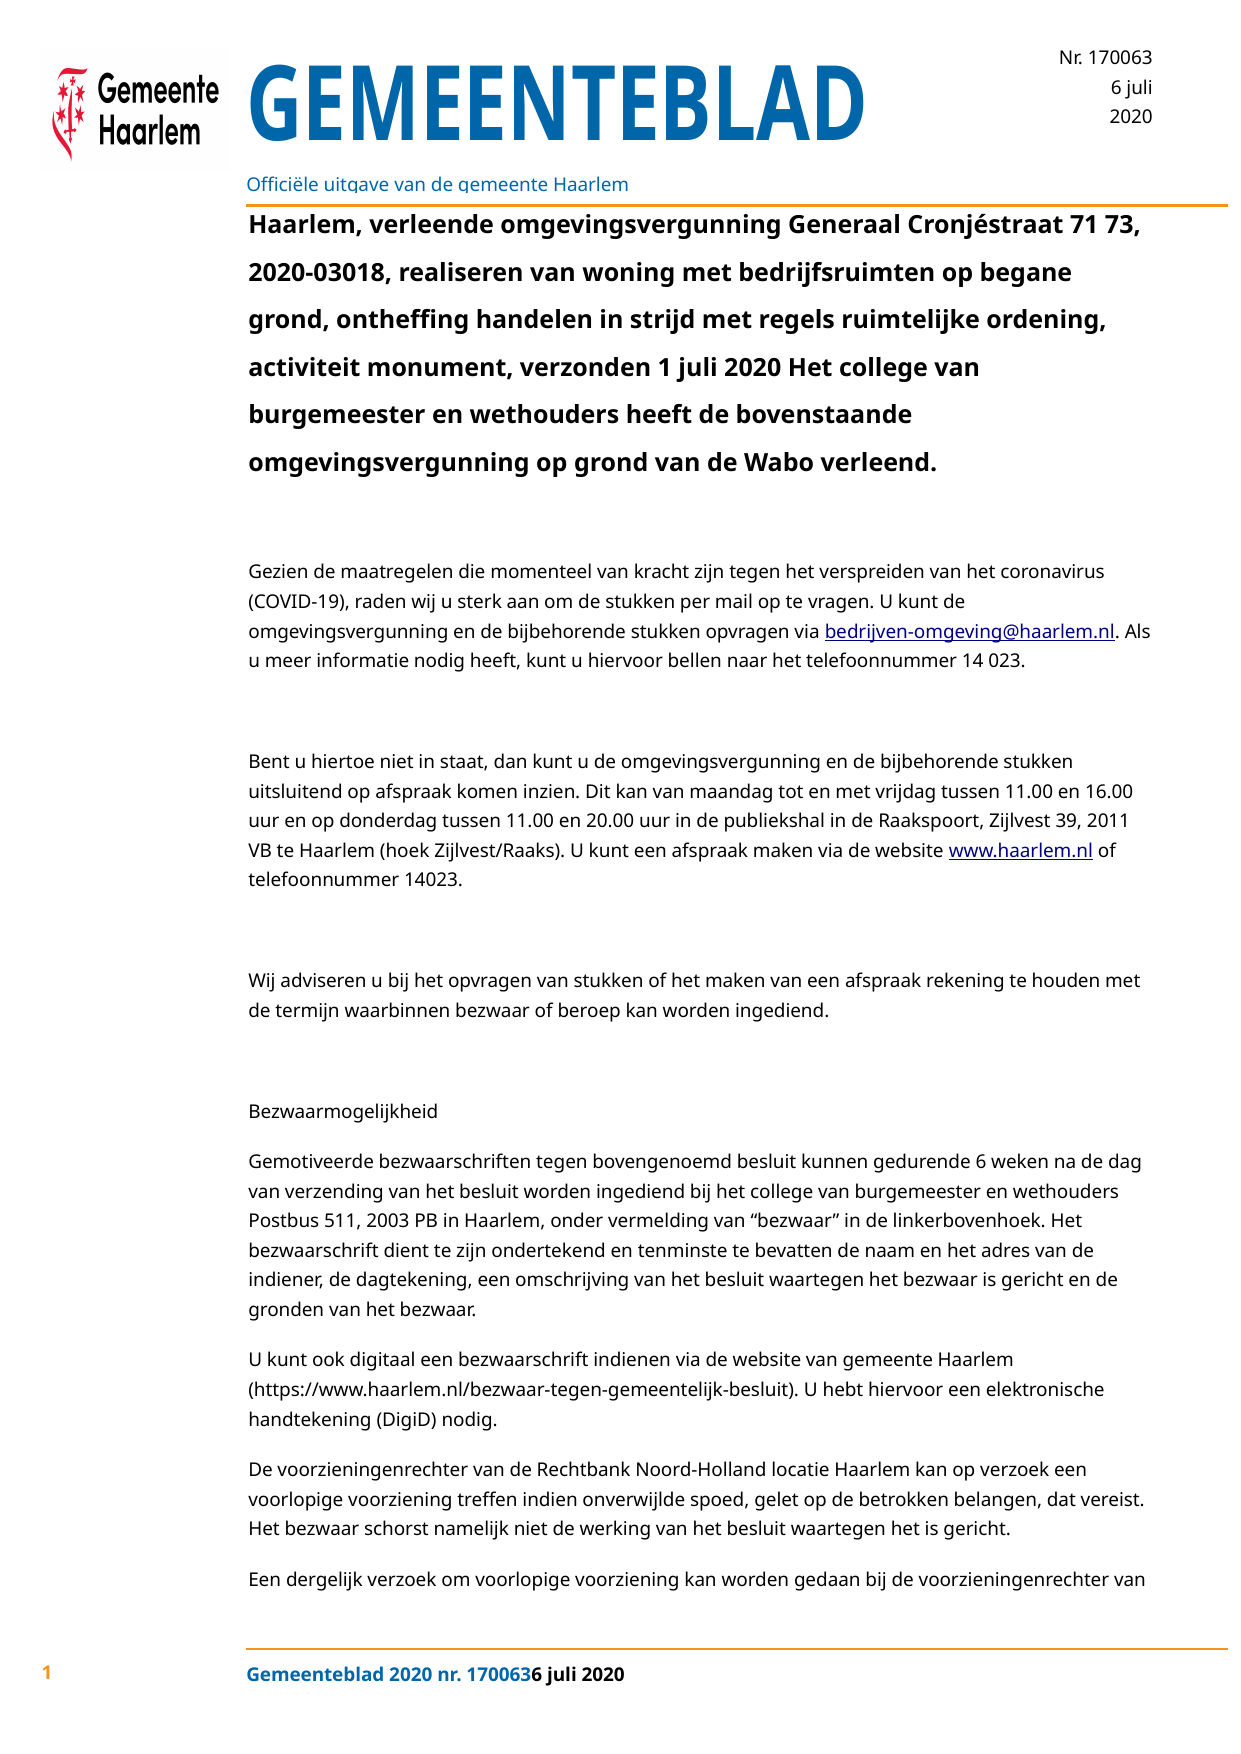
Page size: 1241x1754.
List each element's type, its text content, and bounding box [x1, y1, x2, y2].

text Haarlem, verleende omgevingsvergunning Generaal Cronjéstraat 71 73, 2020-03018, realiseren van woning met bedrijfsruimten op begane grond, ontheffing handelen in strijd met regels ruimtelijke ordening, activiteit monument, verzonden 1 juli 2020 Het college van burgemeester en wethouders heeft de bovenstaande omgevingsvergunning op grond van de Wabo verleend. [248, 207, 1152, 479]
text Een dergelijk verzoek om voorlopige voorziening kan worden gedaan bij de voorzieningenrechter van [248, 1566, 1152, 1592]
text U kunt ook digitaal een bezwaarschrift indienen via de website van gemeente Haarlem (https://www.haarlem.nl/bezwaar-tegen-gemeentelijk-besluit). U hebt hiervoor een elektronische handtekening (DigiD) nodig. [248, 1347, 1152, 1432]
text Gezien de maatregelen die momenteel van kracht zijn tegen het verspreiden van het coronavirus (COVID-19), raden wij u sterk aan om de stukken per mail op te vragen. U kunt de omgevingsvergunning en de bijbehorende stukken opvragen via bedrijven-omgeving@haarlem.nl. Als u meer informatie nodig heeft, kunt u hiervoor bellen naar het telefoonnummer 14 023. [248, 559, 1152, 673]
text Bent u hiertoe niet in staat, dan kunt u de omgevingsvergunning en de bijbehorende stukken uitsluitend op afspraak komen inzien. Dit kan van maandag tot en met vrijdag tussen 11.00 en 16.00 uur en op donderdag tussen 11.00 en 20.00 uur in de publiekshal in de Raakspoort, Zijlvest 39, 2011 VB te Haarlem (hoek Zijlvest/Raaks). U kunt een afspraak maken via de website www.haarlem.nl of telefoonnummer 14023. [248, 748, 1152, 892]
picture [41, 47, 231, 172]
text De voorzieningenrechter van de Rechtbank Noord-Holland locatie Haarlem kan op verzoek een voorlopige voorziening treffen indien onverwijlde spoed, gelet op de betrokken belangen, dat vereist. Het bezwaar schorst namelijk niet de werking van het besluit waartegen het is gericht. [248, 1456, 1152, 1541]
text Gemotiveerde bezwaarschriften tegen bovengenoemd besluit kunnen gedurende 6 weken na de dag van verzending van het besluit worden ingediend bij het college van burgemeester en wethouders Postbus 511, 2003 PB in Haarlem, onder vermelding van “bezwaar” in de linkerbovenhoek. Het bezwaarschrift dient te zijn ondertekend en tenminste te bevatten de naam en het adres van de indiener, de dagtekening, een omschrijving van het besluit waartegen het bezwaar is gericht en de gronden van het bezwaar. [248, 1148, 1152, 1322]
text Wij adviseren u bij het opvragen van stukken of het maken van een afspraak rekening te houden met de termijn waarbinnen bezwaar of beroep kan worden ingediend. [248, 967, 1152, 1023]
text Bezwaarmogelijkheid [248, 1098, 1152, 1124]
